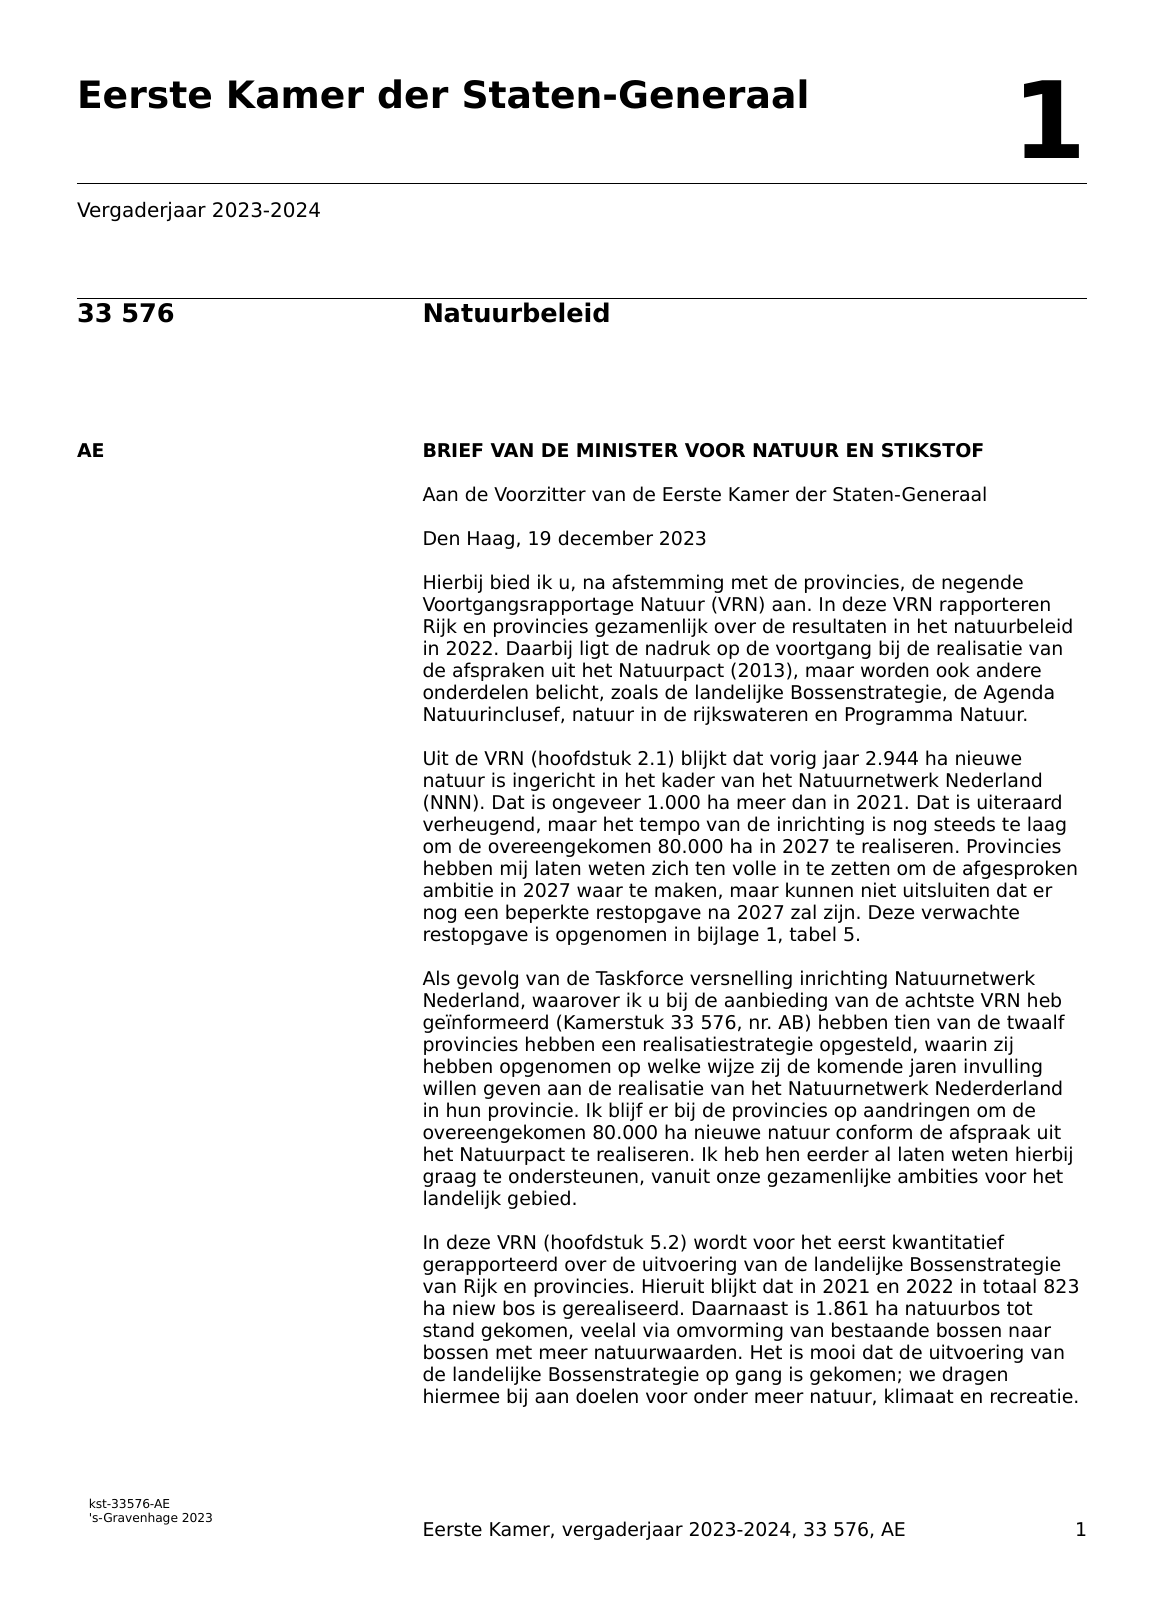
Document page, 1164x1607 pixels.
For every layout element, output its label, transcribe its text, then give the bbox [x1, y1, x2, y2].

text Uit de VRN (hoofdstuk 2.1) blijkt dat vorig jaar 2.944 ha nieuwe natuur is ingericht in het kader van het Natuurnetwerk Nederland (NNN). Dat is ongeveer 1.000 ha meer dan in 2021. Dat is uiteraard verheugend, maar het tempo van de inrichting is nog steeds te laag om de overeengekomen 80.000 ha in 2027 te realiseren. Provincies hebben mij laten weten zich ten volle in te zetten om de afgesproken ambitie in 2027 waar te maken, maar kunnen niet uitsluiten dat er nog een beperkte restopgave na 2027 zal zijn. Deze verwachte restopgave is opgenomen in bijlage 1, tabel 5. [422, 748, 1087, 946]
text Hierbij bied ik u, na afstemming met de provincies, de negende Voortgangsrapportage Natuur (VRN) aan. In deze VRN rapporteren Rijk en provincies gezamenlijk over de resultaten in het natuurbeleid in 2022. Daarbij ligt de nadruk op de voortgang bij de realisatie van de afspraken uit het Natuurpact (2013), maar worden ook andere onderdelen belicht, zoals de landelijke Bossenstrategie, de Agenda Natuurinclusef, natuur in de rijkswateren en Programma Natuur. [422, 572, 1087, 726]
table_header 1 [886, 59, 1087, 183]
subtitle 33 576 Natuurbeleid [77, 299, 1087, 329]
table_cell Vergaderjaar 2023-2024 [77, 184, 1087, 298]
text 's-Gravenhage 2023 [88, 1511, 323, 1525]
text Aan de Voorzitter van de Eerste Kamer der Staten-Generaal [422, 484, 1087, 506]
subtitle AE BRIEF VAN DE MINISTER VOOR NATUUR EN STIKSTOF [77, 440, 1087, 462]
text Den Haag, 19 december 2023 [422, 528, 1087, 550]
text Als gevolg van de Taskforce versnelling inrichting Natuurnetwerk Nederland, waarover ik u bij de aanbieding van de achtste VRN heb geïnformeerd (Kamerstuk 33 576, nr. AB) hebben tien van de twaalf provincies hebben een realisatiestrategie opgesteld, waarin zij hebben opgenomen op welke wijze zij de komende jaren invulling willen geven aan de realisatie van het Natuurnetwerk Nederderland in hun provincie. Ik blijf er bij de provincies op aandringen om de overeengekomen 80.000 ha nieuwe natuur conform de afspraak uit het Natuurpact te realiseren. Ik heb hen eerder al laten weten hierbij graag te ondersteunen, vanuit onze gezamenlijke ambities voor het landelijk gebied. [422, 968, 1087, 1210]
text In deze VRN (hoofdstuk 5.2) wordt voor het eerst kwantitatief gerapporteerd over de uitvoering van de landelijke Bossenstrategie van Rijk en provincies. Hieruit blijkt dat in 2021 en 2022 in totaal 823 ha niew bos is gerealiseerd. Daarnaast is 1.861 ha natuurbos tot stand gekomen, veelal via omvorming van bestaande bossen naar bossen met meer natuurwaarden. Het is mooi dat de uitvoering van de landelijke Bossenstrategie op gang is gekomen; we dragen hiermee bij aan doelen voor onder meer natuur, klimaat en recreatie. [422, 1232, 1087, 1408]
text kst-33576-AE [88, 1497, 323, 1511]
table_header Eerste Kamer der Staten-Generaal [77, 59, 886, 183]
